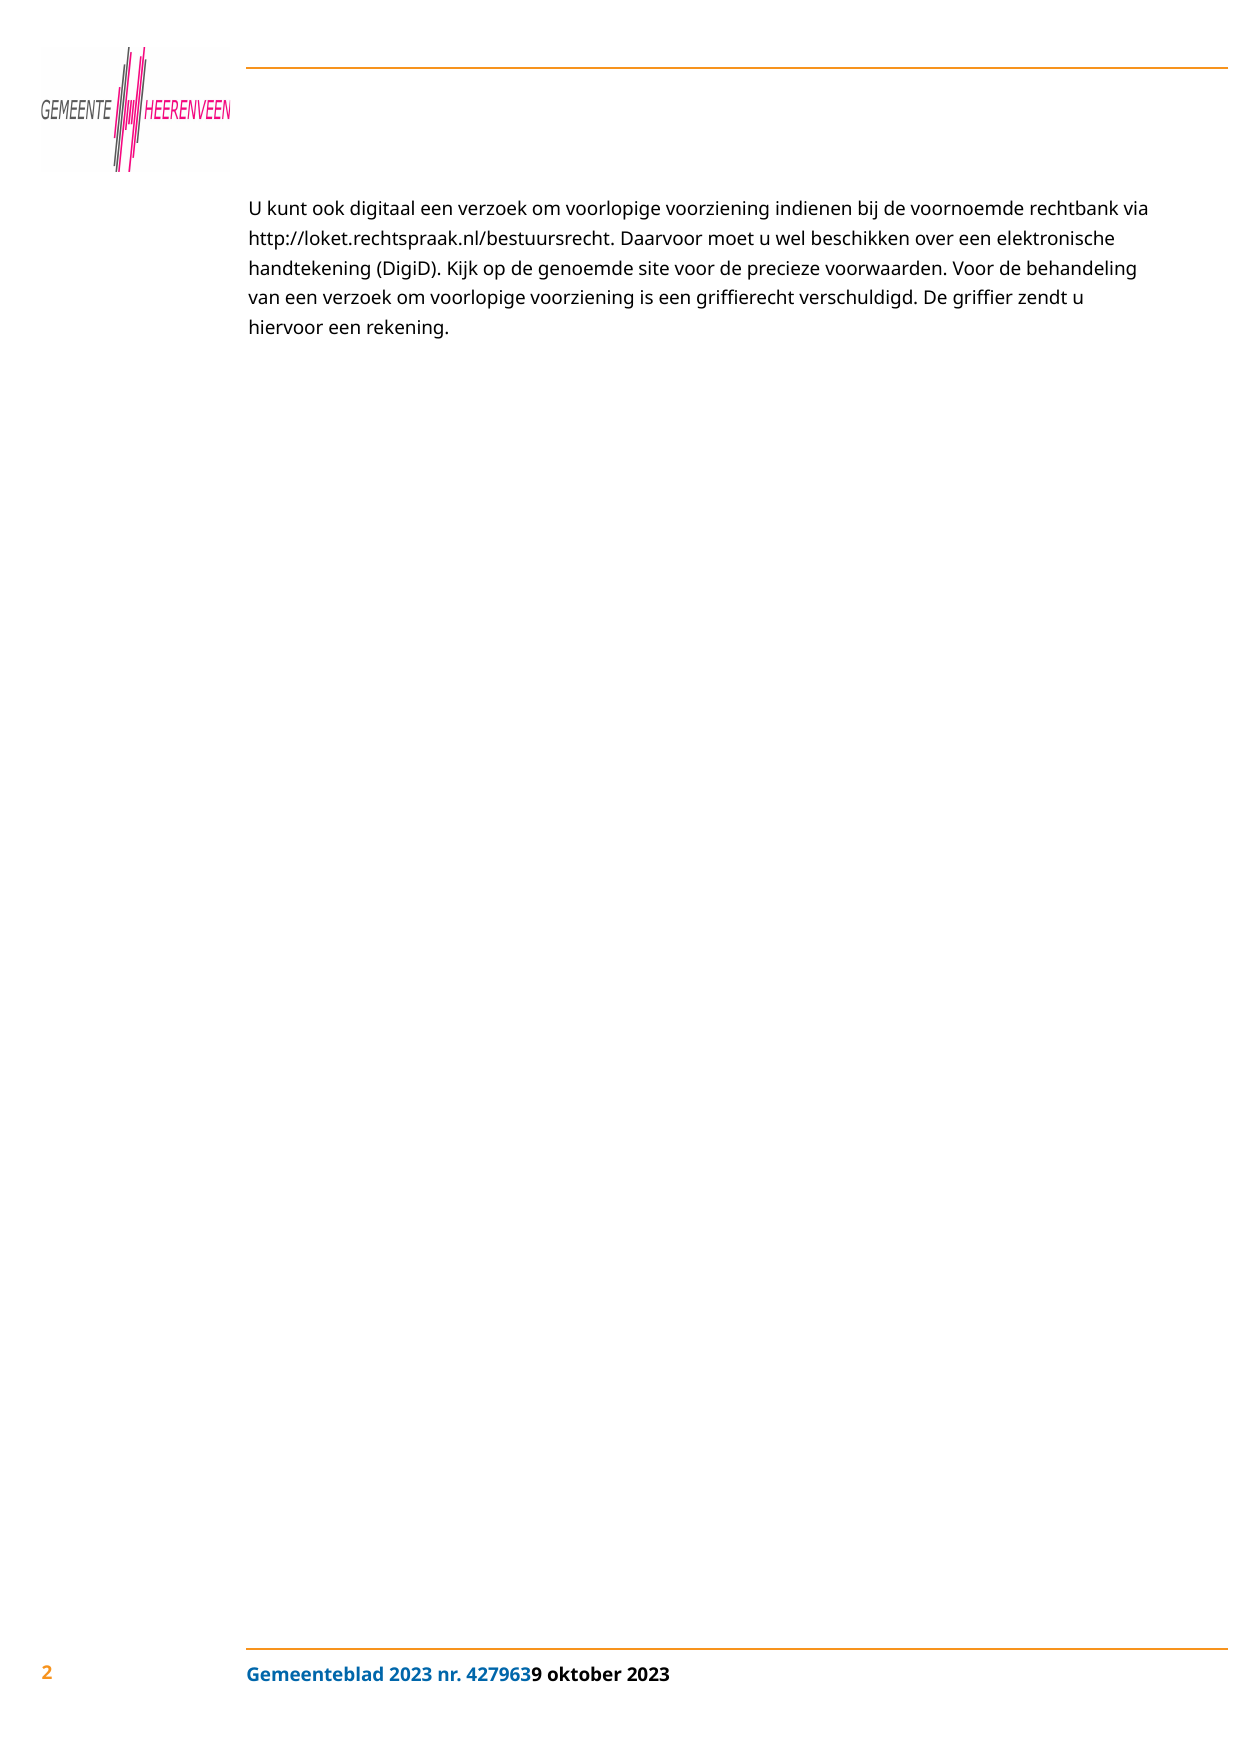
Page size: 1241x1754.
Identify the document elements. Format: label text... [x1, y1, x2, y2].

text U kunt ook digitaal een verzoek om voorlopige voorziening indienen bij de voornoemde rechtbank via http://loket.rechtspraak.nl/bestuursrecht. Daarvoor moet u wel beschikken over een elektronische handtekening (DigiD). Kijk op de genoemde site voor de precieze voorwaarden. Voor de behandeling van een verzoek om voorlopige voorziening is een griffierecht verschuldigd. De griffier zendt u hiervoor een rekening. [248, 196, 1152, 340]
picture [41, 47, 231, 172]
